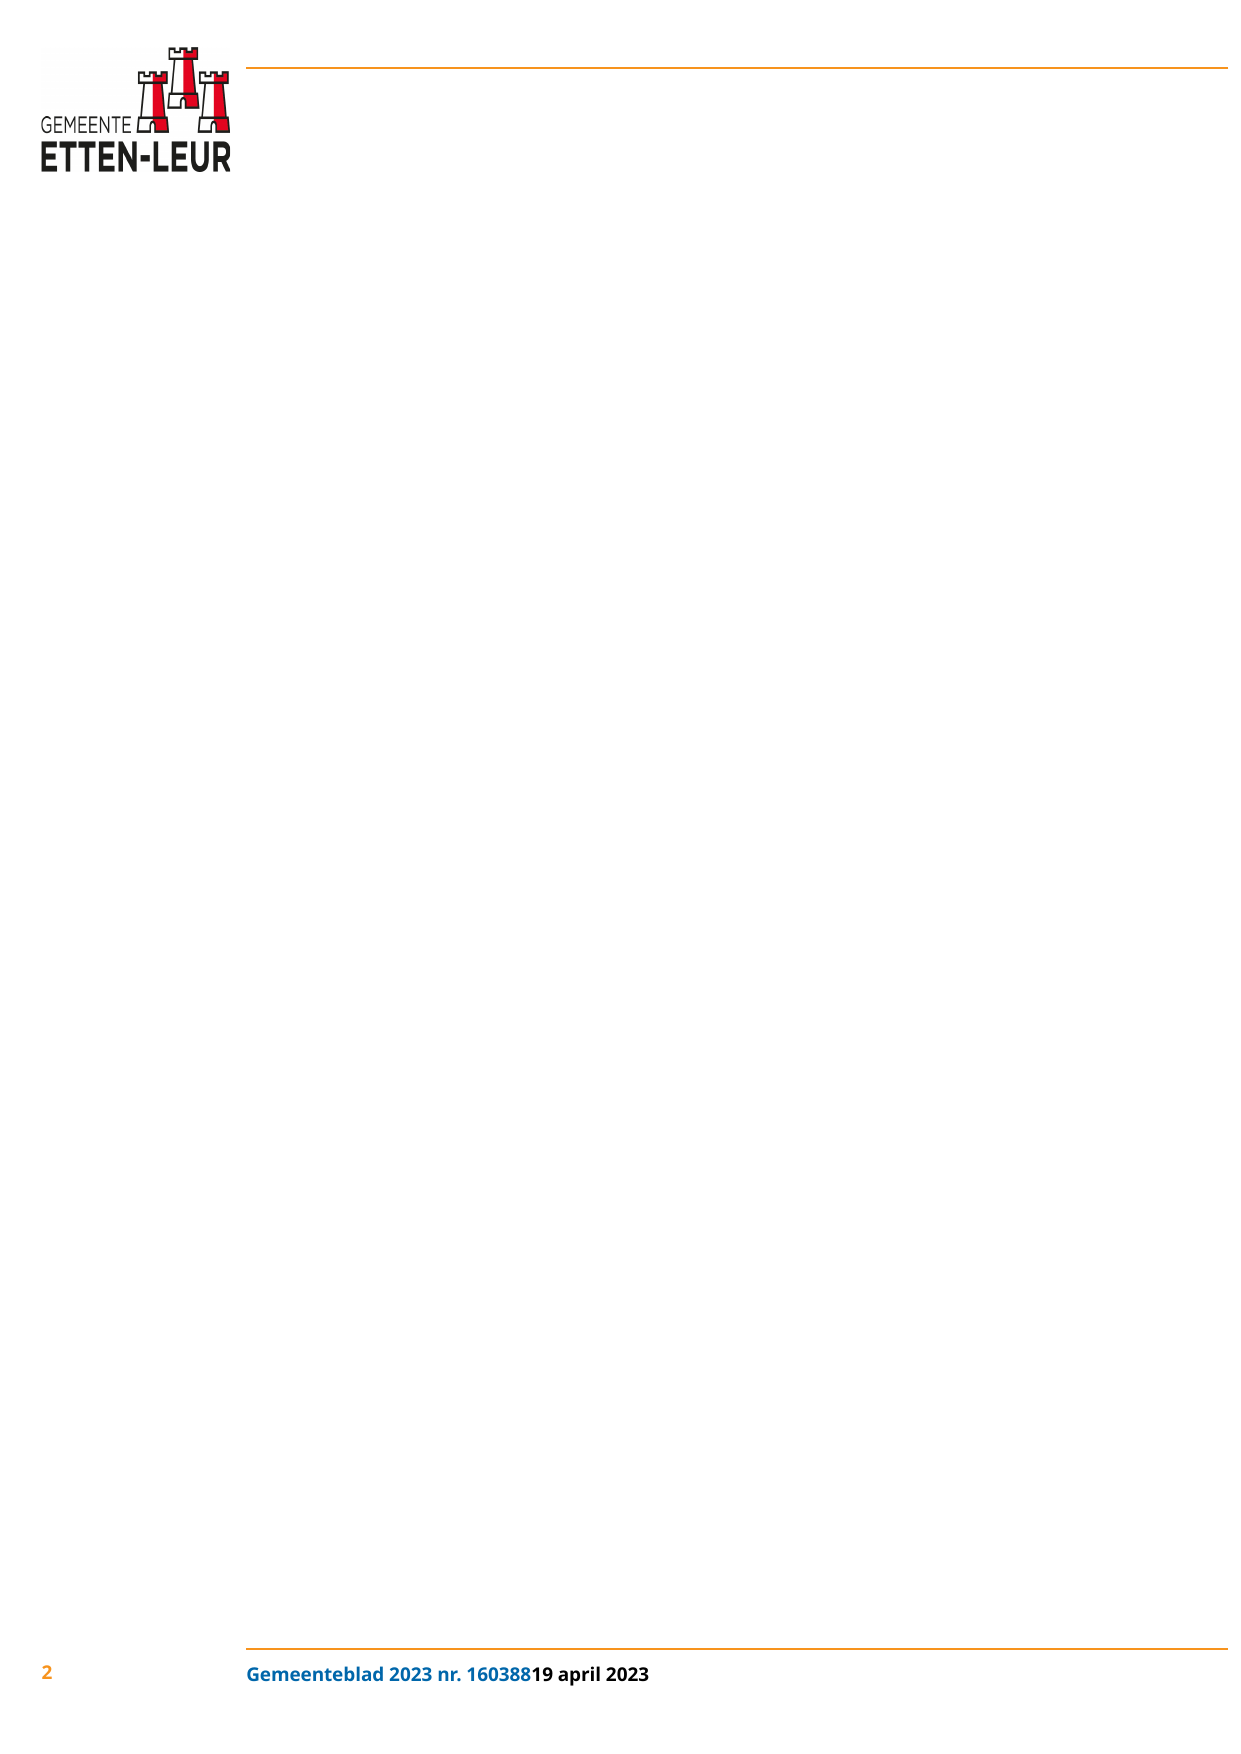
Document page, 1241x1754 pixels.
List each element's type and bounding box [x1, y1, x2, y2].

picture [41, 47, 231, 172]
